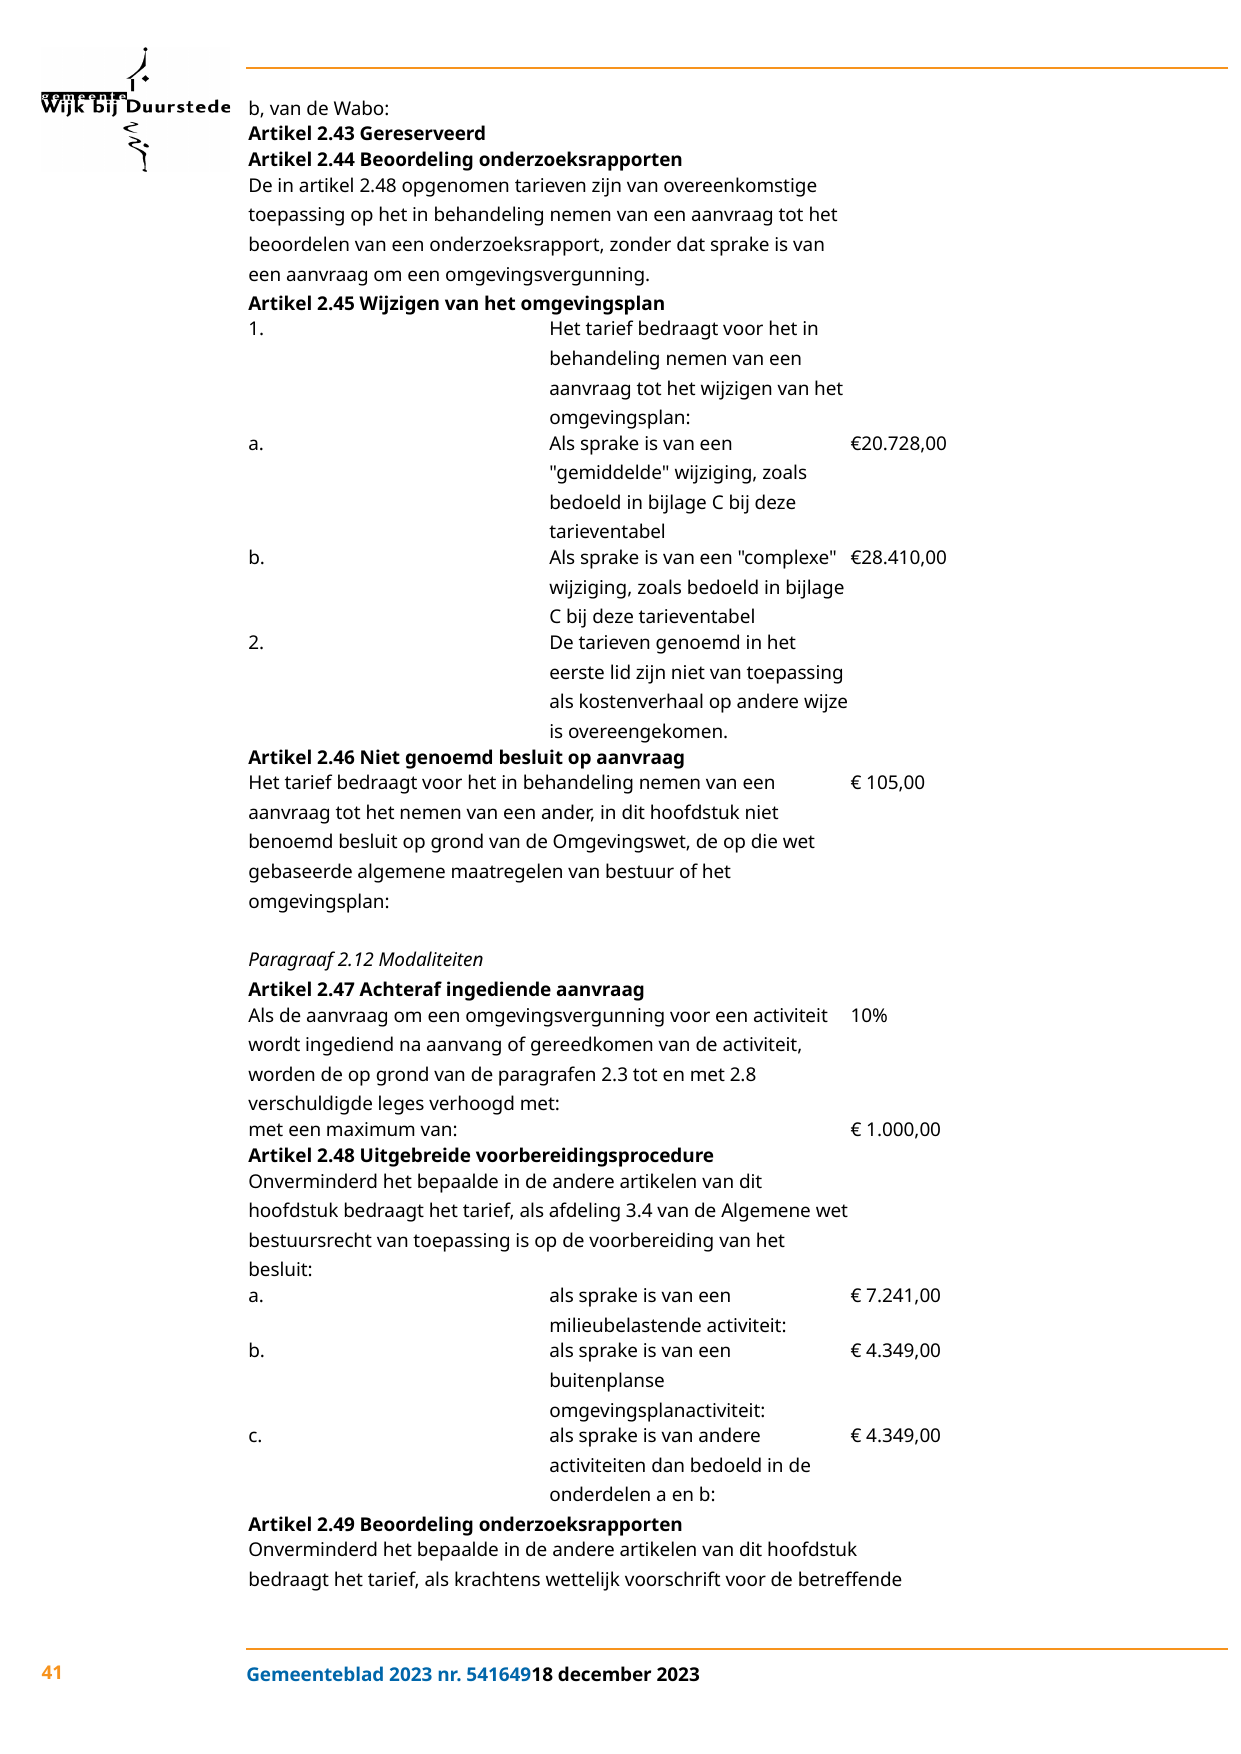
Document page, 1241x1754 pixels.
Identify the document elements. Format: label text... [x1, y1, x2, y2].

table_cell [850, 95, 1152, 121]
table_cell Als sprake is van een "gemiddelde" wijziging, zoals bedoeld in bijlage C bij deze tarieventabel [549, 430, 850, 544]
table_cell Onverminderd het bepaalde in de andere artikelen van dit hoofdstuk bedraagt het tarief, als afdeling 3.4 van de Algemene wet bestuursrecht van toepassing is op de voorbereiding van het besluit: [248, 1168, 850, 1282]
table_cell € 4.349,00 [850, 1338, 1152, 1422]
table_cell € 105,00 [850, 770, 1152, 914]
table_cell Artikel 2.48 Uitgebreide voorbereidingsprocedure [248, 1142, 850, 1168]
table_header Artikel 2.49 Beoordeling onderzoeksrapporten [248, 1511, 926, 1536]
table_cell [850, 146, 1152, 172]
table_cell als sprake is van een buitenplanse omgevingsplanactiviteit: [549, 1338, 850, 1422]
table_header [850, 976, 1152, 1002]
table_cell 10% [850, 1002, 1152, 1116]
table_cell € 7.241,00 [850, 1282, 1152, 1338]
table_cell 1. [248, 316, 549, 430]
table_cell Artikel 2.43 Gereserveerd [248, 121, 850, 146]
table_header Artikel 2.47 Achteraf ingediende aanvraag [248, 976, 850, 1002]
table_cell [850, 1142, 1152, 1168]
table_cell Artikel 2.46 Niet genoemd besluit op aanvraag [248, 744, 850, 769]
table_cell [850, 316, 1152, 430]
table_cell Als de aanvraag om een omgevingsvergunning voor een activiteit wordt ingediend na aanvang of gereedkomen van de activiteit, worden de op grond van de paragrafen 2.3 tot en met 2.8 verschuldigde leges verhoogd met: [248, 1002, 850, 1116]
table_cell Als sprake is van een "complexe" wijziging, zoals bedoeld in bijlage C bij deze tarieventabel [549, 545, 850, 629]
table_cell De in artikel 2.48 opgenomen tarieven zijn van overeenkomstige toepassing op het in behandeling nemen van een aanvraag tot het beoordelen van een onderzoeksrapport, zonder dat sprake is van een aanvraag om een omgevingsvergunning. [248, 172, 850, 286]
table_cell Artikel 2.44 Beoordeling onderzoeksrapporten [248, 146, 850, 172]
table_cell De tarieven genoemd in het eerste lid zijn niet van toepassing als kostenverhaal op andere wijze is overeengekomen. [549, 629, 850, 744]
table_cell Het tarief bedraagt voor het in behandeling nemen van een aanvraag tot het wijzigen van het omgevingsplan: [549, 316, 850, 430]
table_cell als sprake is van een milieubelastende activiteit: [549, 1282, 850, 1338]
table_cell met een maximum van: [248, 1116, 850, 1142]
table_cell €20.728,00 [850, 430, 1152, 544]
table_cell €28.410,00 [850, 545, 1152, 629]
table_cell c. [248, 1423, 549, 1507]
picture [41, 47, 231, 172]
table_cell b. [248, 545, 549, 629]
table_cell Onverminderd het bepaalde in de andere artikelen van dit hoofdstuk bedraagt het tarief, als krachtens wettelijk voorschrift voor de betreffende [248, 1536, 926, 1592]
table_cell b, van de Wabo: [248, 95, 850, 121]
table_cell 2. [248, 629, 549, 744]
table_cell als sprake is van andere activiteiten dan bedoeld in de onderdelen a en b: [549, 1423, 850, 1507]
table_header [926, 1511, 1152, 1536]
table_cell [850, 172, 1152, 286]
table_cell b. [248, 1338, 549, 1422]
table_cell € 1.000,00 [850, 1116, 1152, 1142]
text Paragraaf 2.12 Modaliteiten [248, 946, 1152, 972]
table_cell [850, 1168, 1152, 1282]
table_cell [850, 629, 1152, 744]
table_cell a. [248, 1282, 549, 1338]
table_cell [926, 1536, 1152, 1592]
table_cell Het tarief bedraagt voor het in behandeling nemen van een aanvraag tot het nemen van een ander, in dit hoofdstuk niet benoemd besluit op grond van de Omgevingswet, de op die wet gebaseerde algemene maatregelen van bestuur of het omgevingsplan: [248, 770, 850, 914]
table_cell [850, 744, 1152, 769]
table_header Artikel 2.45 Wijzigen van het omgevingsplan [248, 290, 850, 316]
table_header [850, 290, 1152, 316]
table_cell a. [248, 430, 549, 544]
table_cell € 4.349,00 [850, 1423, 1152, 1507]
table_cell [850, 121, 1152, 146]
